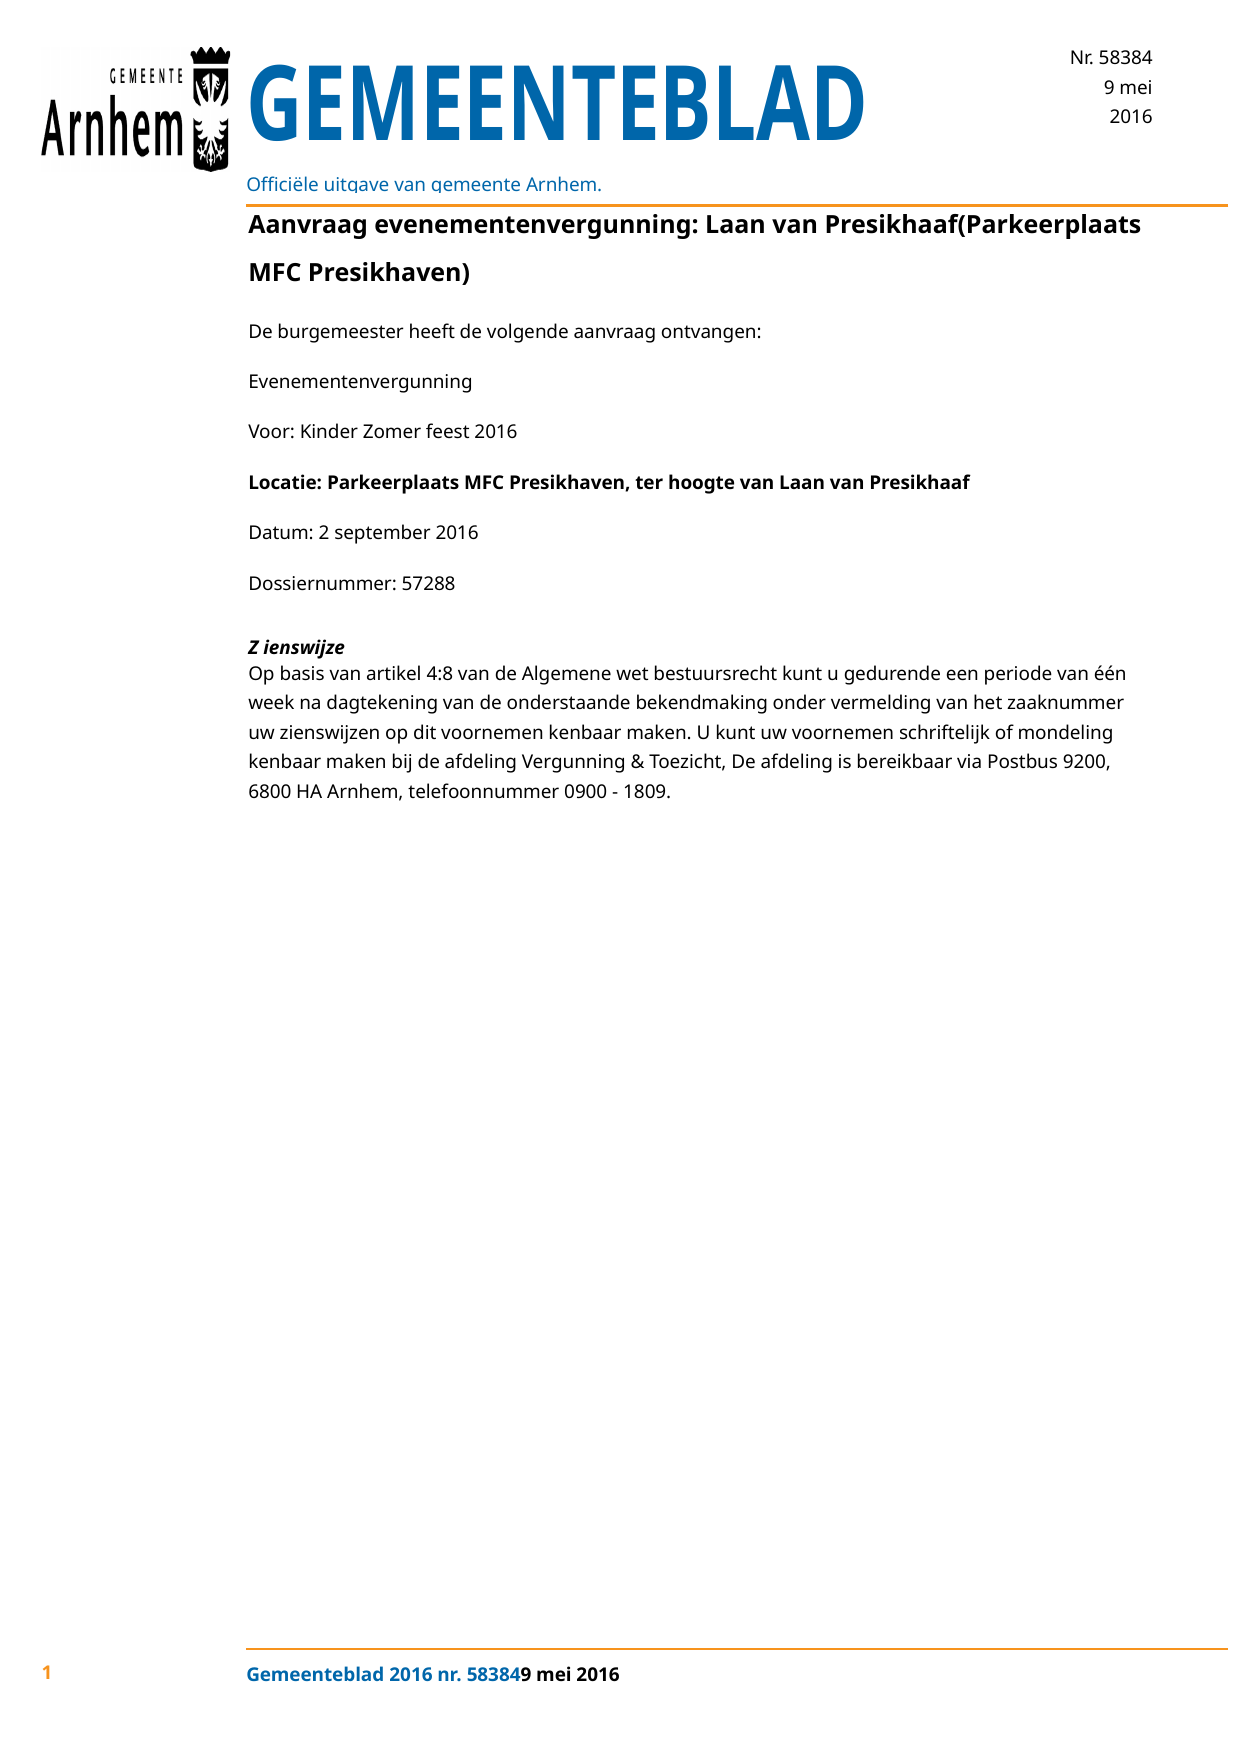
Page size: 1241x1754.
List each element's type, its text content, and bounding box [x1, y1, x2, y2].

text Op basis van artikel 4:8 van de Algemene wet bestuursrecht kunt u gedurende een periode van één week na dagtekening van de onderstaande bekendmaking onder vermelding van het zaaknummer uw zienswijzen op dit voornemen kenbaar maken. U kunt uw voornemen schriftelijk of mondeling kenbaar maken bij de afdeling Vergunning & Toezicht, De afdeling is bereikbaar via Postbus 9200, 6800 HA Arnhem, telefoonnummer 0900 - 1809. [248, 660, 1152, 804]
text Evenementenvergunning [248, 368, 1152, 394]
picture [41, 47, 231, 172]
text Dossiernummer: 57288 [248, 570, 1152, 596]
text Locatie: Parkeerplaats MFC Presikhaven, ter hoogte van Laan van Presikhaaf [248, 469, 1152, 495]
text Datum: 2 september 2016 [248, 519, 1152, 545]
text Z ienswijze [248, 634, 1152, 660]
text De burgemeester heeft de volgende aanvraag ontvangen: [248, 318, 1152, 344]
text Aanvraag evenementenvergunning: Laan van Presikhaaf(Parkeerplaats MFC Presikhaven) [248, 207, 1152, 288]
text Voor: Kinder Zomer feest 2016 [248, 419, 1152, 444]
